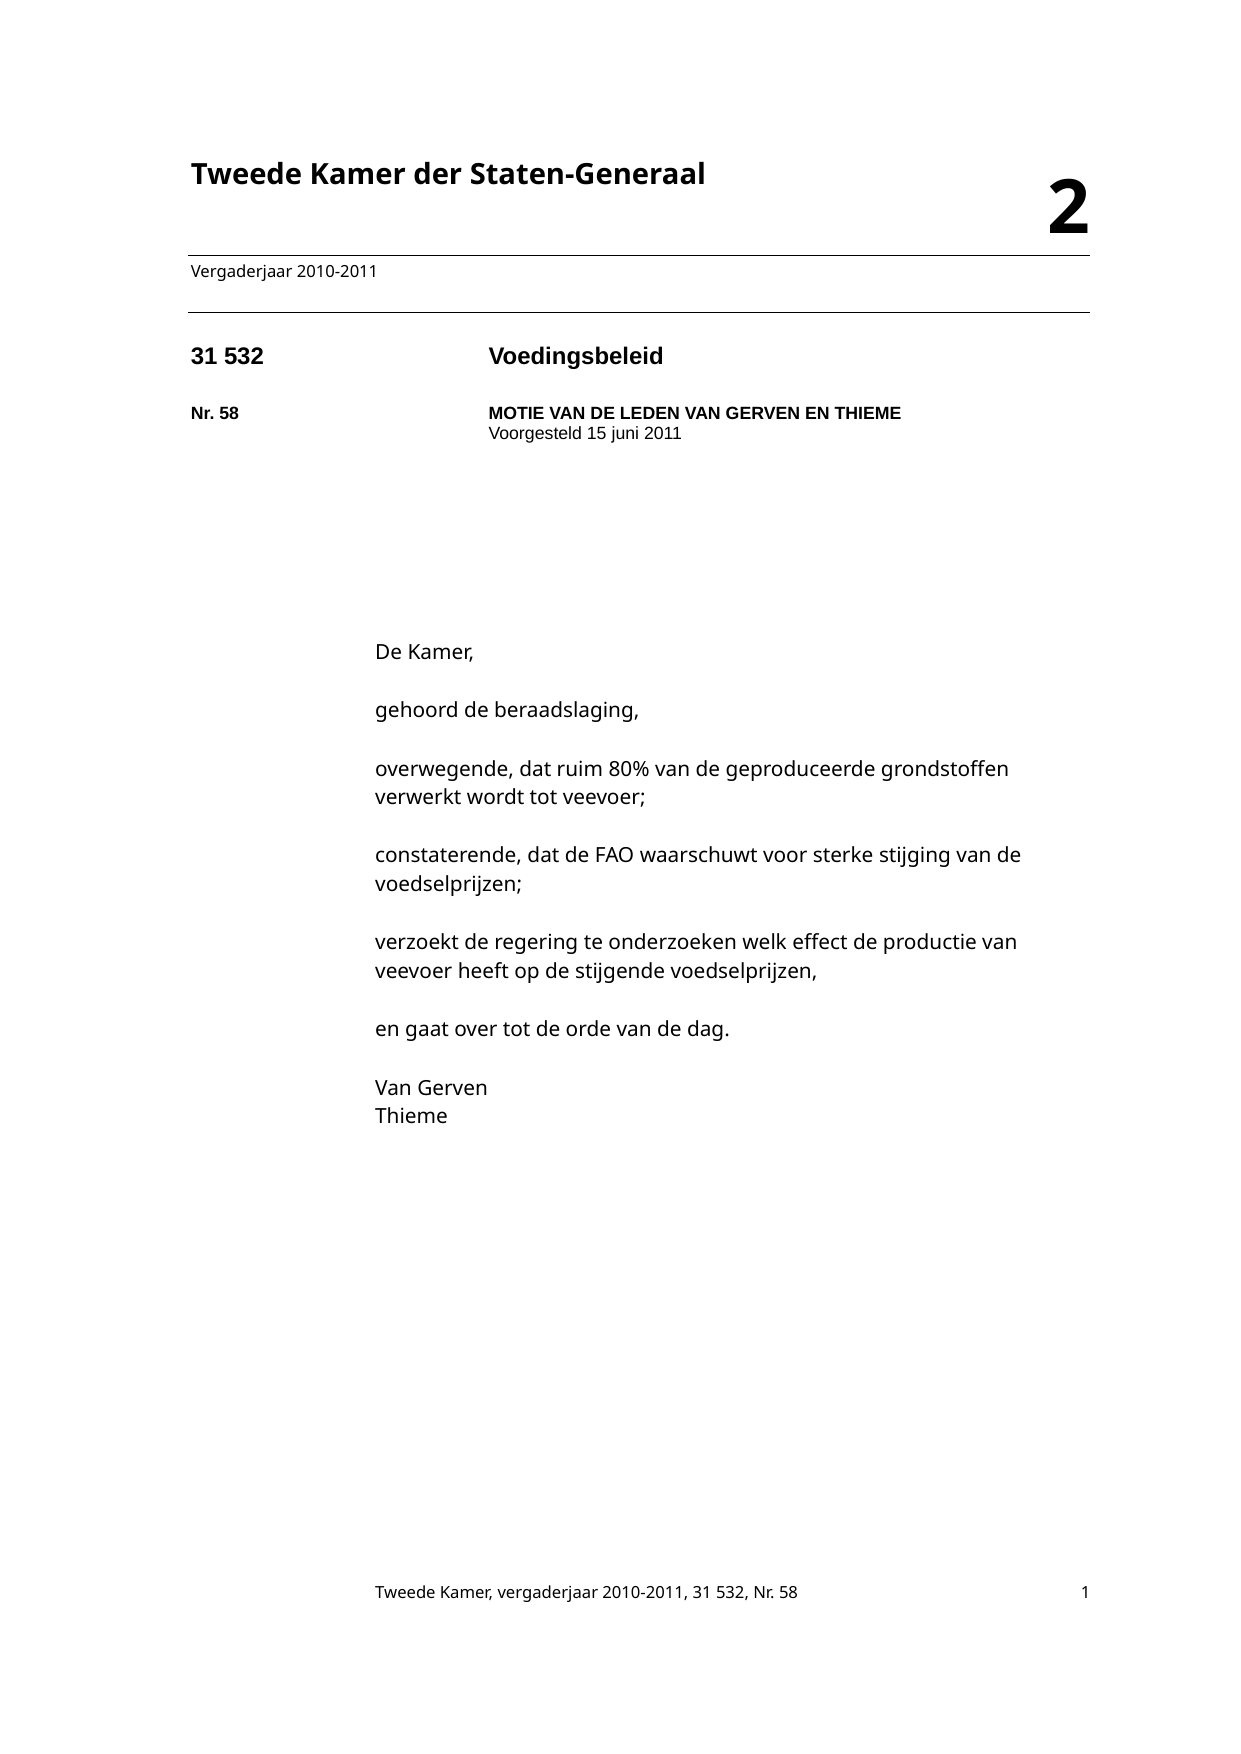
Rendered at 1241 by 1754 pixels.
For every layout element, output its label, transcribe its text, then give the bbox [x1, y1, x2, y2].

text Thieme [375, 1101, 1090, 1130]
text en gaat over tot de orde van de dag. [375, 1014, 1090, 1043]
table_header 2 [910, 150, 1090, 255]
text verzoekt de regering te onderzoeken welk effect de productie van veevoer heeft op de stijgende voedselprijzen, [375, 927, 1090, 984]
table_header Tweede Kamer der Staten-Generaal [188, 150, 909, 255]
text Van Gerven [375, 1073, 1090, 1101]
table_cell [188, 313, 485, 339]
text overwegende, dat ruim 80% van de geproduceerde grondstoffen verwerkt wordt tot veevoer; [375, 754, 1090, 811]
table_cell 31 532 [188, 339, 485, 399]
table_cell Vergaderjaar 2010-2011 [188, 256, 485, 312]
text De Kamer, [375, 637, 1090, 665]
text constaterende, dat de FAO waarschuwt voor sterke stijging van de voedselprijzen; [375, 841, 1090, 897]
table_cell [485, 313, 1090, 339]
table_cell MOTIE VAN DE LEDEN VAN GERVEN EN THIEME Voorgesteld 15 juni 2011 [485, 399, 1090, 518]
text gehoord de beraadslaging, [375, 695, 1090, 724]
table_cell Nr. 58 [188, 399, 485, 518]
table_cell Voedingsbeleid [485, 339, 1090, 399]
table_cell [485, 256, 1090, 312]
